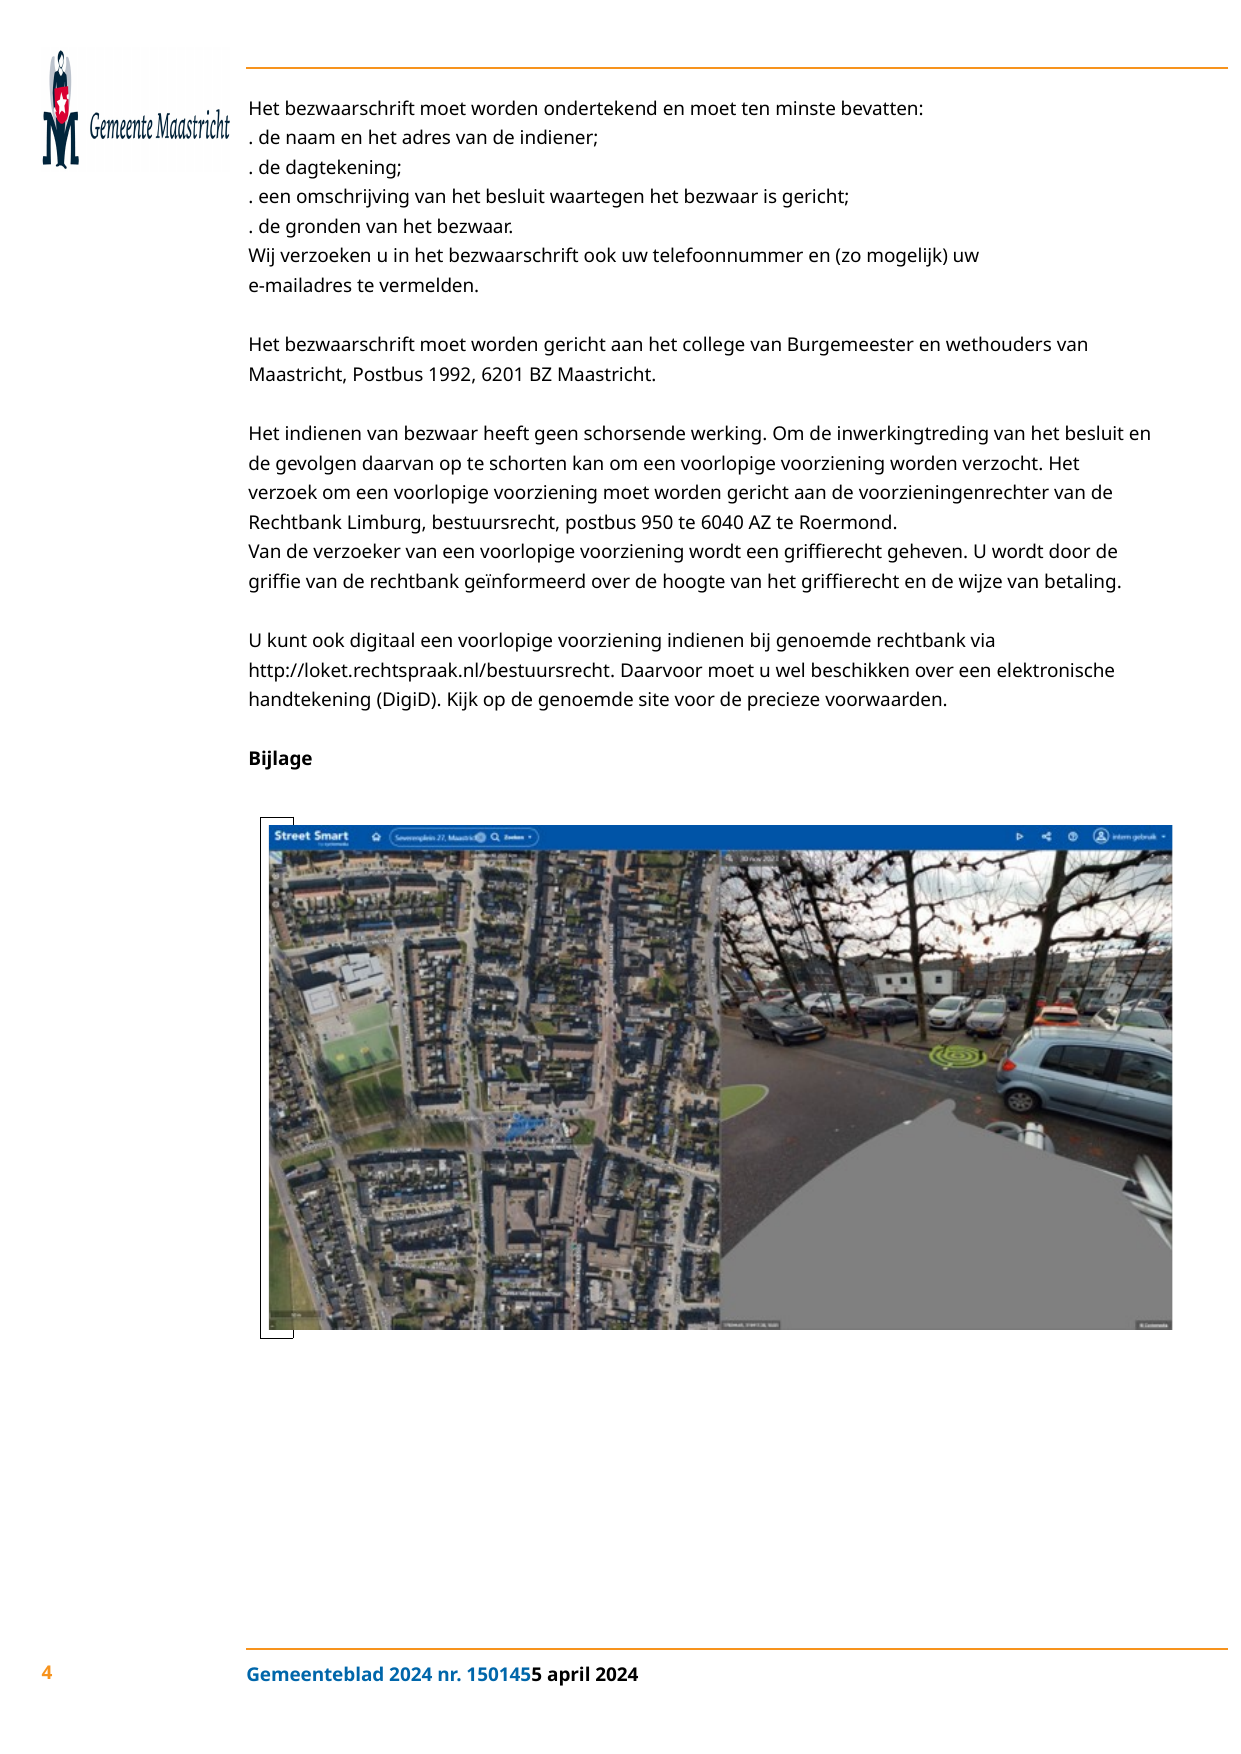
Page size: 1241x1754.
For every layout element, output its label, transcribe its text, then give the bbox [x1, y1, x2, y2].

text Het indienen van bezwaar heeft geen schorsende werking. Om de inwerkingtreding van het besluit en de gevolgen daarvan op te schorten kan om een voorlopige voorziening worden verzocht. Het verzoek om een voorlopige voorziening moet worden gericht aan de voorzieningenrechter van de Rechtbank Limburg, bestuursrecht, postbus 950 te 6040 AZ te Roermond. [248, 420, 1152, 535]
text . een omschrijving van het besluit waartegen het bezwaar is gericht; [248, 183, 1152, 209]
text . de gronden van het bezwaar. [248, 213, 1152, 239]
text Het bezwaarschrift moet worden gericht aan het college van Burgemeester en wethouders van Maastricht, Postbus 1992, 6201 BZ Maastricht. [248, 331, 1152, 387]
text . de naam en het adres van de indiener; [248, 124, 1152, 150]
text Het bezwaarschrift moet worden ondertekend en moet ten minste bevatten: [248, 95, 1152, 121]
text . de dagtekening; [248, 154, 1152, 180]
picture [41, 47, 231, 172]
text Bijlage [248, 746, 1152, 771]
text Van de verzoeker van een voorlopige voorziening wordt een griffierecht geheven. U wordt door de griffie van de rechtbank geïnformeerd over de hoogte van het griffierecht en de wijze van betaling. [248, 538, 1152, 594]
text U kunt ook digitaal een voorlopige voorziening indienen bij genoemde rechtbank via http://loket.rechtspraak.nl/bestuursrecht. Daarvoor moet u wel beschikken over een elektronische handtekening (DigiD). Kijk op de genoemde site voor de precieze voorwaarden. [248, 627, 1152, 712]
text Wij verzoeken u in het bezwaarschrift ook uw telefoonnummer en (zo mogelijk) uw [248, 243, 1152, 268]
text e-mailadres te vermelden. [248, 272, 1152, 298]
picture [268, 825, 1173, 1330]
